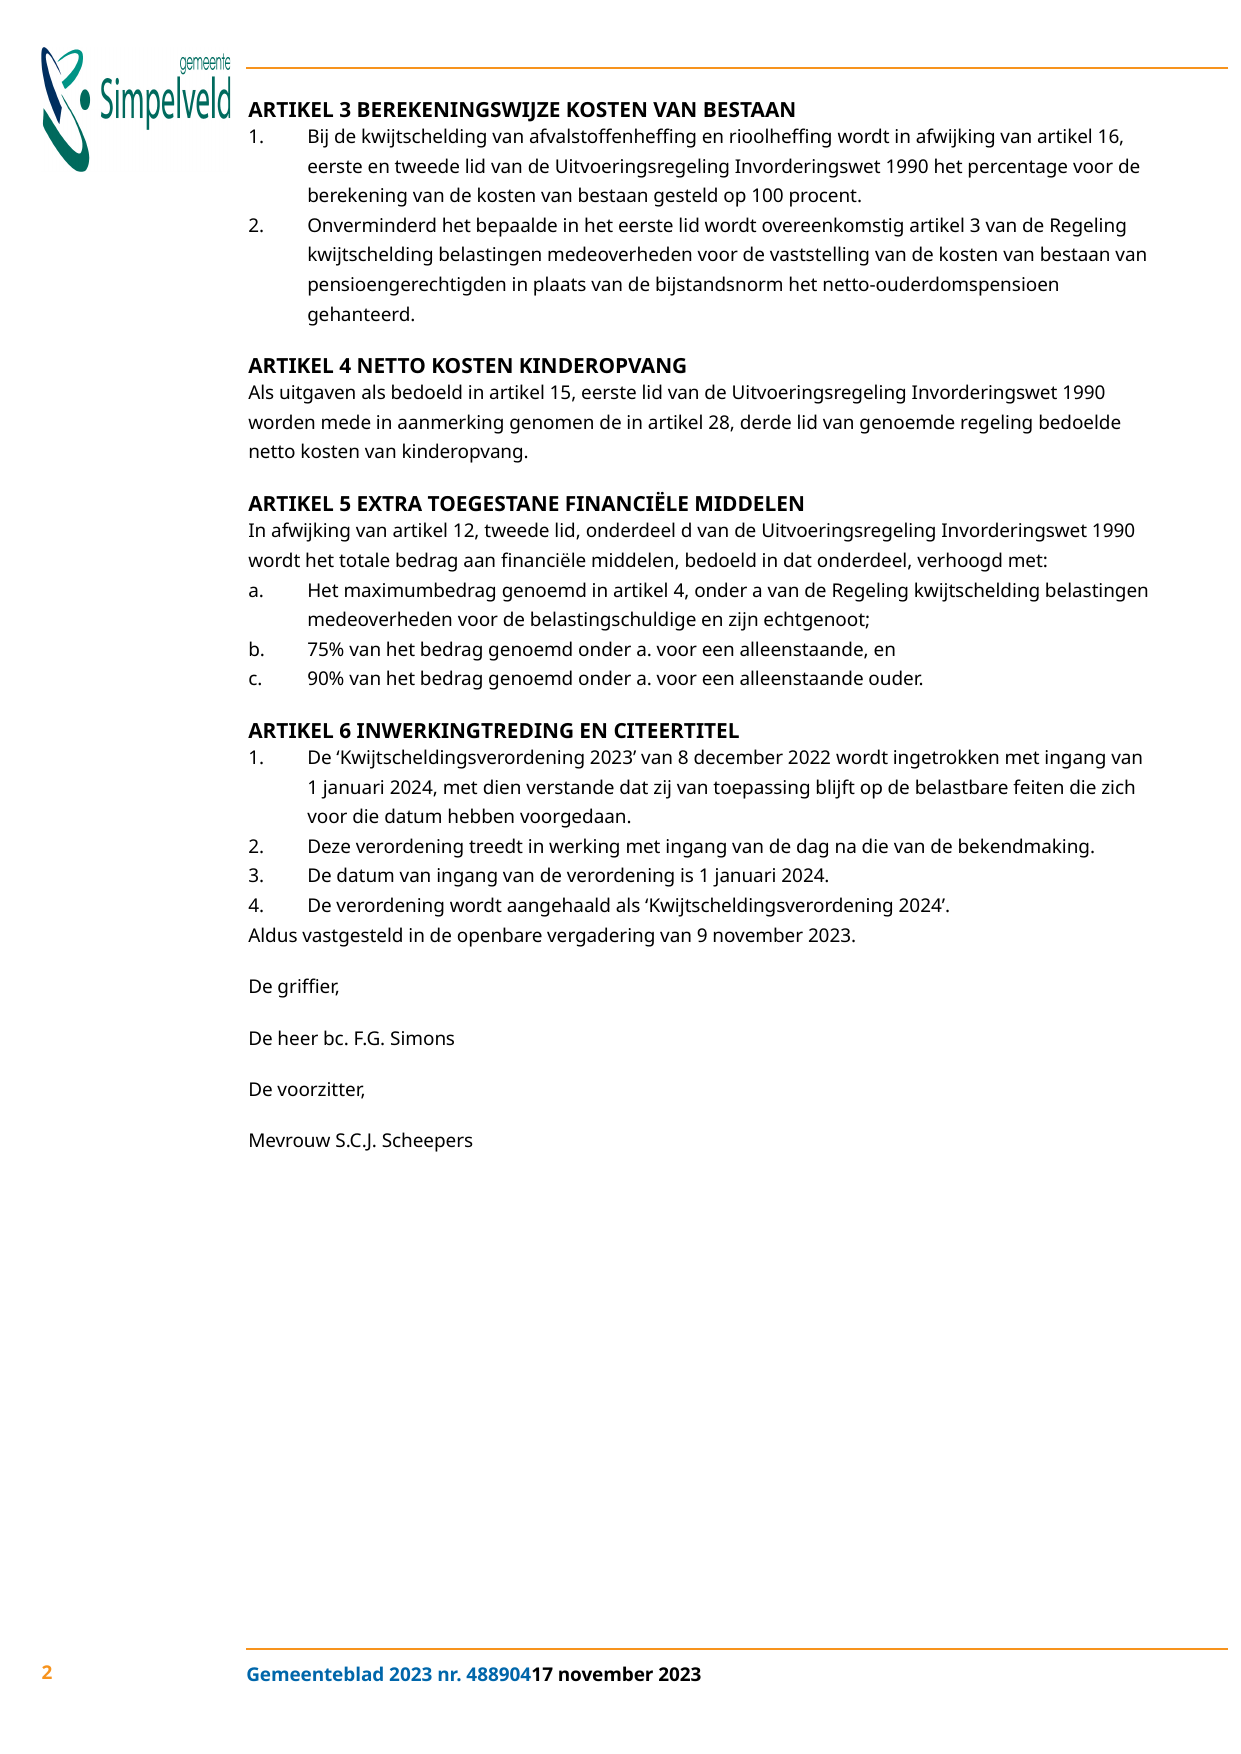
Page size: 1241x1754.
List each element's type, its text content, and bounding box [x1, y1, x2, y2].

list Het maximumbedrag genoemd in artikel 4, onder a van de Regeling kwijtschelding belastingen medeoverheden voor de belastingschuldige en zijn echtgenoot; [248, 577, 1152, 632]
text ARTIKEL 4 NETTO KOSTEN KINDEROPVANG [248, 351, 1152, 379]
text ARTIKEL 3 BEREKENINGSWIJZE KOSTEN VAN BESTAAN [248, 95, 1152, 123]
list Deze verordening treedt in werking met ingang van de dag na die van de bekendmaking. [248, 833, 1152, 859]
text De voorzitter, [248, 1076, 1152, 1102]
text Mevrouw S.C.J. Scheepers [248, 1128, 1152, 1153]
list De verordening wordt aangehaald als ‘Kwijtscheldingsverordening 2024’. [248, 892, 1152, 918]
list Bij de kwijtschelding van afvalstoffenheffing en rioolheffing wordt in afwijking van artikel 16, eerste en tweede lid van de Uitvoeringsregeling Invorderingswet 1990 het percentage voor de berekening van de kosten van bestaan gesteld op 100 procent. [248, 123, 1152, 208]
text Aldus vastgesteld in de openbare vergadering van 9 november 2023. [248, 922, 1152, 948]
text ARTIKEL 6 INWERKINGTREDING EN CITEERTITEL [248, 716, 1152, 744]
list 75% van het bedrag genoemd onder a. voor een alleenstaande, en [248, 636, 1152, 662]
list 90% van het bedrag genoemd onder a. voor een alleenstaande ouder. [248, 666, 1152, 691]
list De ‘Kwijtscheldingsverordening 2023’ van 8 december 2022 wordt ingetrokken met ingang van 1 januari 2024, met dien verstande dat zij van toepassing blijft op de belastbare feiten die zich voor die datum hebben voorgedaan. [248, 744, 1152, 829]
text De heer bc. F.G. Simons [248, 1025, 1152, 1051]
text Als uitgaven als bedoeld in artikel 15, eerste lid van de Uitvoeringsregeling Invorderingswet 1990 worden mede in aanmerking genomen de in artikel 28, derde lid van genoemde regeling bedoelde netto kosten van kinderopvang. [248, 379, 1152, 464]
text De griffier, [248, 973, 1152, 999]
list Onverminderd het bepaalde in het eerste lid wordt overeenkomstig artikel 3 van de Regeling kwijtschelding belastingen medeoverheden voor de vaststelling van de kosten van bestaan van pensioengerechtigden in plaats van de bijstandsnorm het netto-ouderdomspensioen gehanteerd. [248, 212, 1152, 326]
picture [41, 47, 231, 172]
text ARTIKEL 5 EXTRA TOEGESTANE FINANCIËLE MIDDELEN [248, 489, 1152, 518]
text In afwijking van artikel 12, tweede lid, onderdeel d van de Uitvoeringsregeling Invorderingswet 1990 wordt het totale bedrag aan financiële middelen, bedoeld in dat onderdeel, verhoogd met: [248, 518, 1152, 573]
list De datum van ingang van de verordening is 1 januari 2024. [248, 863, 1152, 888]
